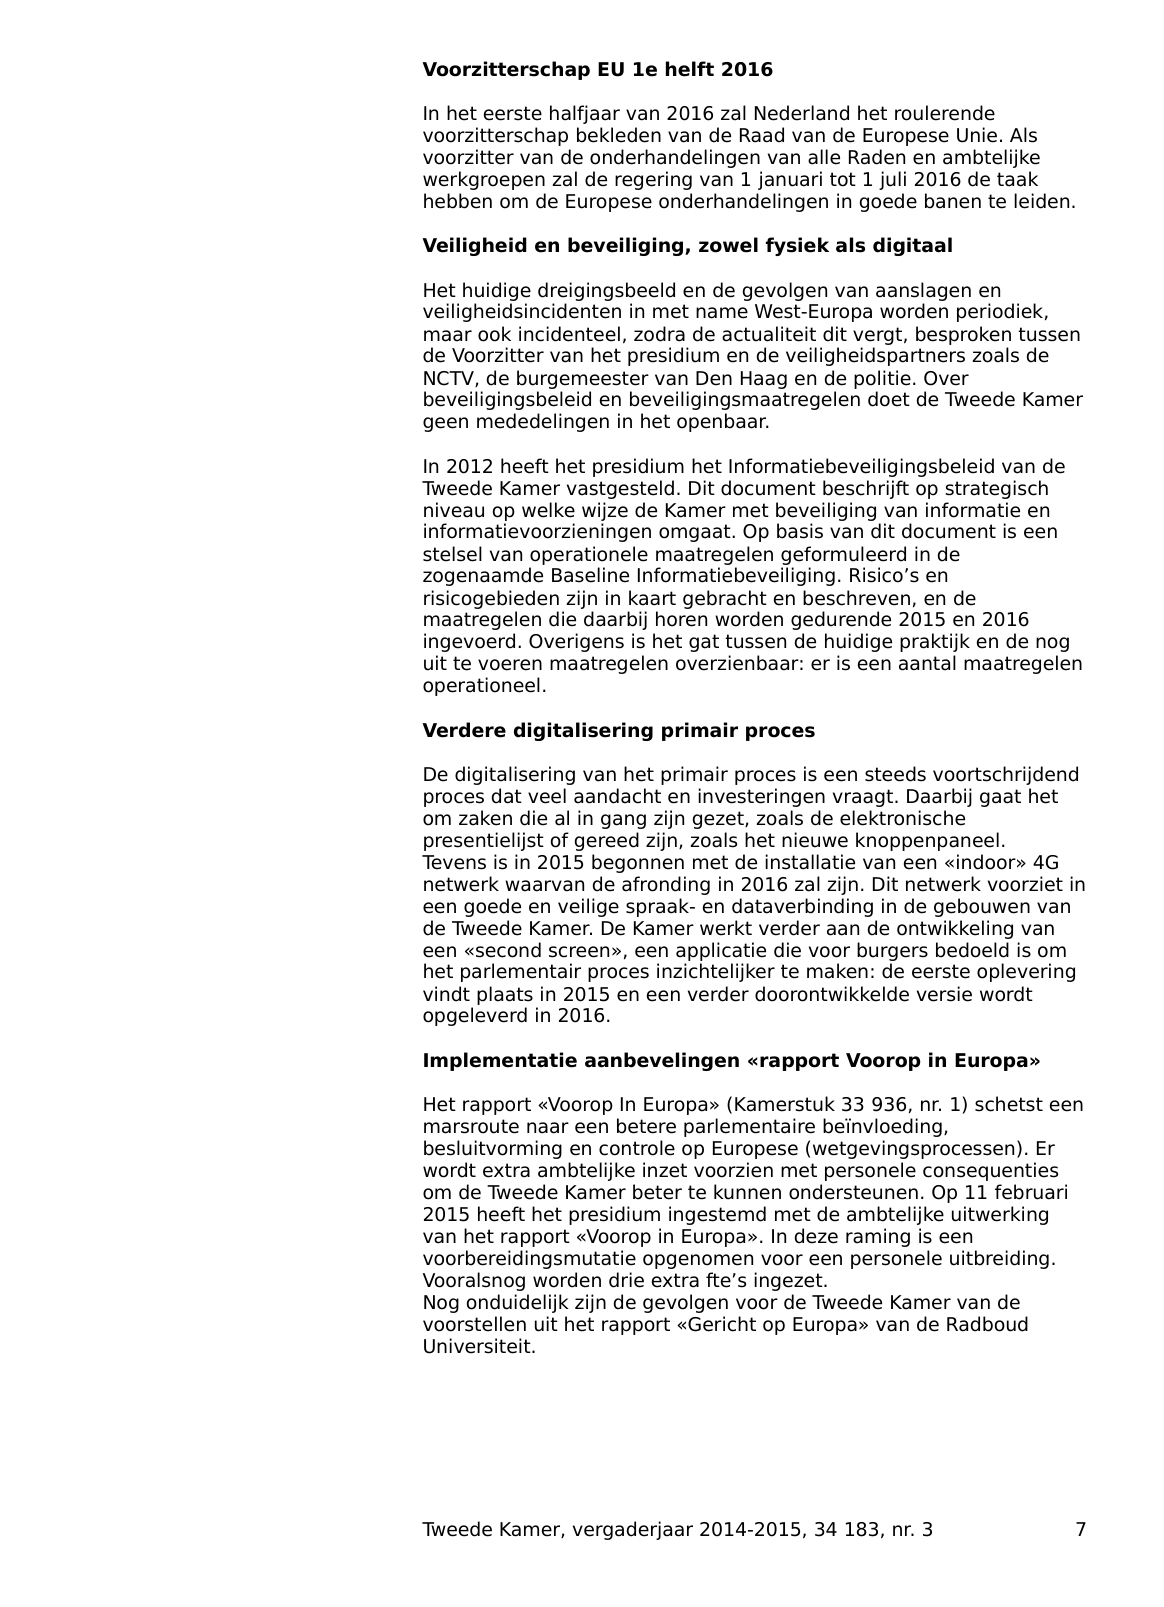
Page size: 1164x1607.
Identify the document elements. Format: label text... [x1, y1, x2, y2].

text Het huidige dreigingsbeeld en de gevolgen van aanslagen en veiligheidsincidenten in met name West-Europa worden periodiek, maar ook incidenteel, zodra de actualiteit dit vergt, besproken tussen de Voorzitter van het presidium en de veiligheidspartners zoals de NCTV, de burgemeester van Den Haag en de politie. Over beveiligingsbeleid en beveiligingsmaatregelen doet de Tweede Kamer geen mededelingen in het openbaar. [422, 279, 1087, 433]
subtitle Veiligheid en beveiliging, zowel fysiek als digitaal [422, 235, 1087, 257]
text De digitalisering van het primair proces is een steeds voortschrijdend proces dat veel aandacht en investeringen vraagt. Daarbij gaat het om zaken die al in gang zijn gezet, zoals de elektronische presentielijst of gereed zijn, zoals het nieuwe knoppenpaneel. [422, 764, 1087, 852]
text Tevens is in 2015 begonnen met de installatie van een «indoor» 4G netwerk waarvan de afronding in 2016 zal zijn. Dit netwerk voorziet in een goede en veilige spraak- en dataverbinding in de gebouwen van de Tweede Kamer. De Kamer werkt verder aan de ontwikkeling van een «second screen», een applicatie die voor burgers bedoeld is om het parlementair proces inzichtelijker te maken: de eerste oplevering vindt plaats in 2015 en een verder doorontwikkelde versie wordt opgeleverd in 2016. [422, 852, 1087, 1027]
subtitle Verdere digitalisering primair proces [422, 719, 1087, 741]
subtitle Voorzitterschap EU 1e helft 2016 [422, 59, 1087, 81]
text In het eerste halfjaar van 2016 zal Nederland het roulerende voorzitterschap bekleden van de Raad van de Europese Unie. Als voorzitter van de onderhandelingen van alle Raden en ambtelijke werkgroepen zal de regering van 1 januari tot 1 juli 2016 de taak hebben om de Europese onderhandelingen in goede banen te leiden. [422, 103, 1087, 213]
text Het rapport «Voorop In Europa» (Kamerstuk 33 936, nr. 1) schetst een marsroute naar een betere parlementaire beïnvloeding, besluitvorming en controle op Europese (wetgevingsprocessen). Er wordt extra ambtelijke inzet voorzien met personele consequenties om de Tweede Kamer beter te kunnen ondersteunen. Op 11 februari 2015 heeft het presidium ingestemd met de ambtelijke uitwerking van het rapport «Voorop in Europa». In deze raming is een voorbereidingsmutatie opgenomen voor een personele uitbreiding. Vooralsnog worden drie extra fte’s ingezet. [422, 1094, 1087, 1292]
text Nog onduidelijk zijn de gevolgen voor de Tweede Kamer van de voorstellen uit het rapport «Gericht op Europa» van de Radboud Universiteit. [422, 1292, 1087, 1357]
text In 2012 heeft het presidium het Informatiebeveiligingsbeleid van de Tweede Kamer vastgesteld. Dit document beschrijft op strategisch niveau op welke wijze de Kamer met beveiliging van informatie en informatievoorzieningen omgaat. Op basis van dit document is een stelsel van operationele maatregelen geformuleerd in de zogenaamde Baseline Informatiebeveiliging. Risico’s en risicogebieden zijn in kaart gebracht en beschreven, en de maatregelen die daarbij horen worden gedurende 2015 en 2016 ingevoerd. Overigens is het gat tussen de huidige praktijk en de nog uit te voeren maatregelen overzienbaar: er is een aantal maatregelen operationeel. [422, 456, 1087, 697]
subtitle Implementatie aanbevelingen «rapport Voorop in Europa» [422, 1049, 1087, 1072]
